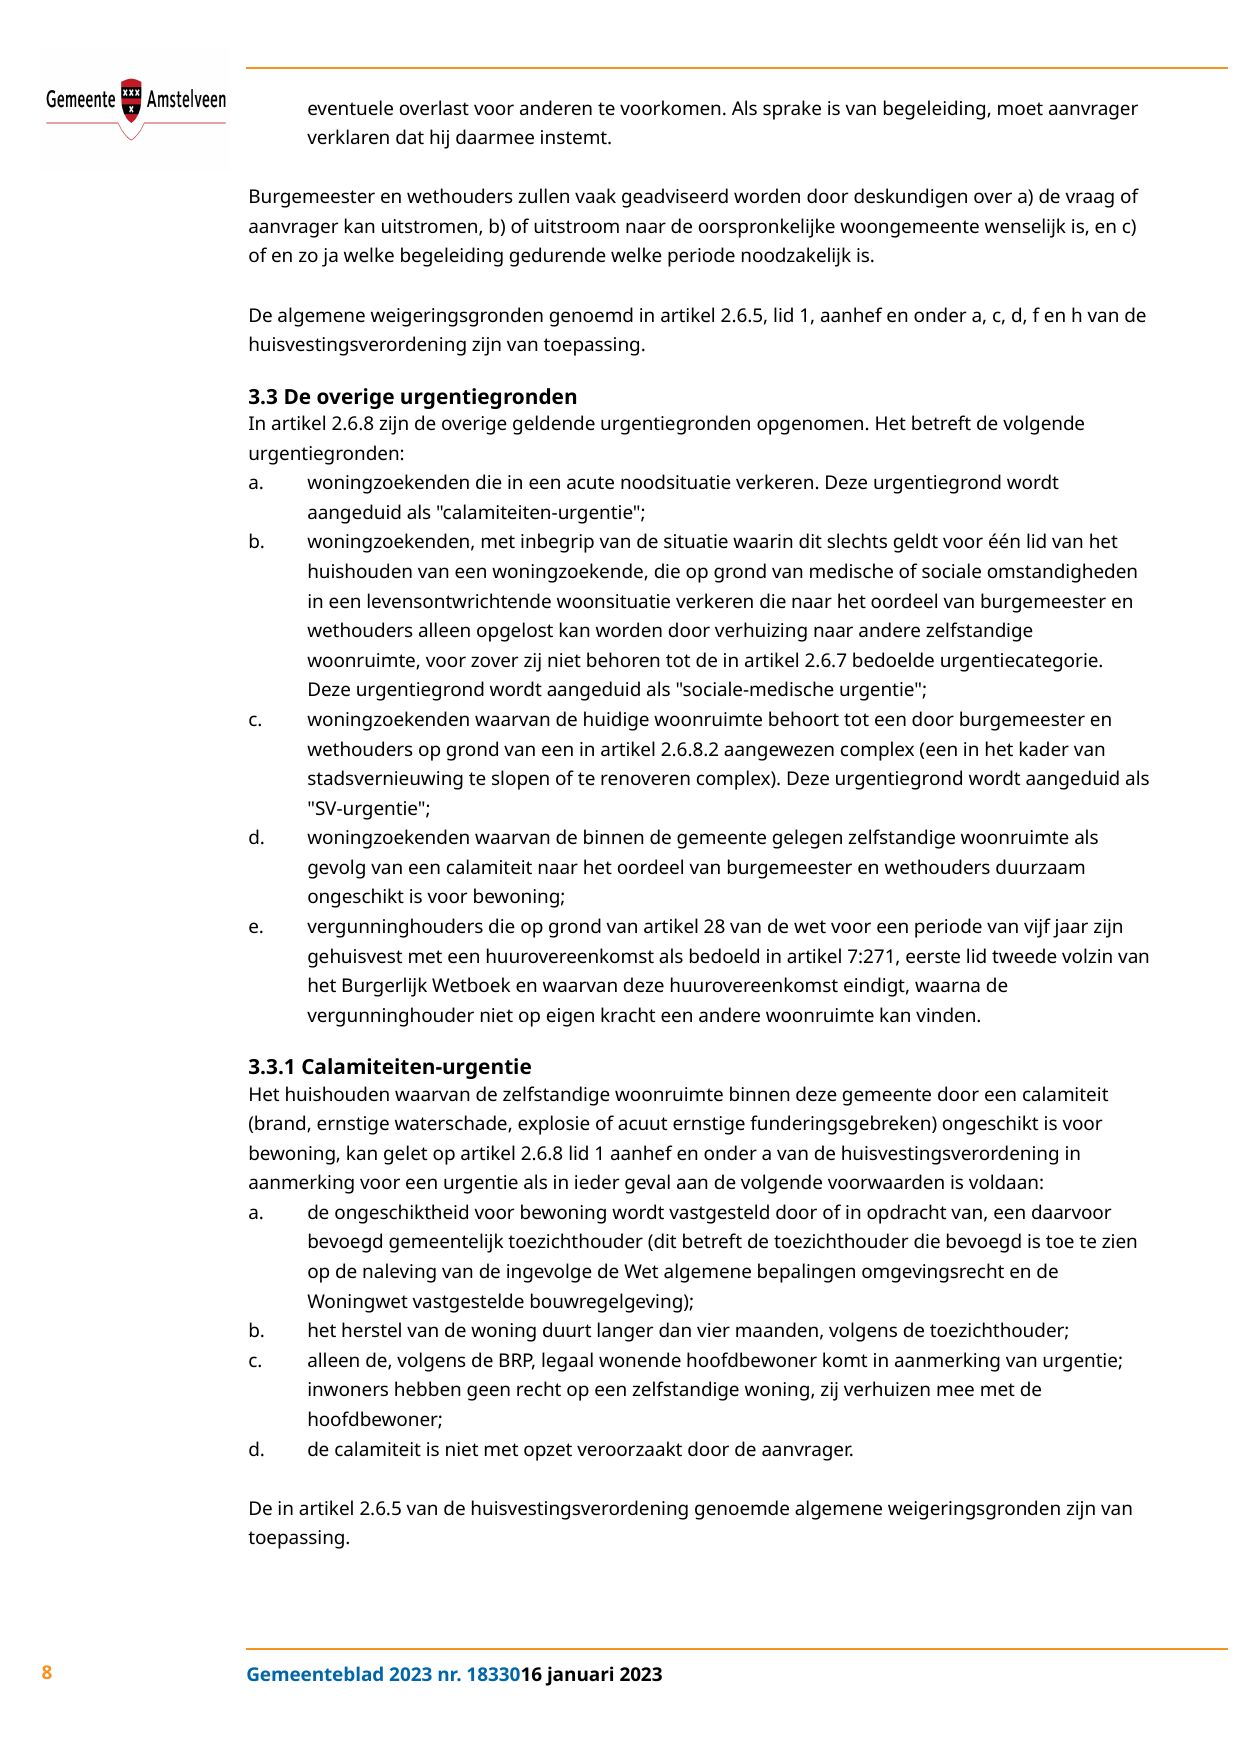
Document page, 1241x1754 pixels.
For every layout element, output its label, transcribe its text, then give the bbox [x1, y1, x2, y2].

text 3.3.1 Calamiteiten-urgentie [248, 1052, 1152, 1081]
list alleen de, volgens de BRP, legaal wonende hoofdbewoner komt in aanmerking van urgentie; inwoners hebben geen recht op een zelfstandige woning, zij verhuizen mee met de hoofdbewoner; [248, 1347, 1152, 1432]
list woningzoekenden waarvan de binnen de gemeente gelegen zelfstandige woonruimte als gevolg van een calamiteit naar het oordeel van burgemeester en wethouders duurzaam ongeschikt is voor bewoning; [248, 824, 1152, 909]
list de calamiteit is niet met opzet veroorzaakt door de aanvrager. [248, 1436, 1152, 1462]
text In artikel 2.6.8 zijn de overige geldende urgentiegronden opgenomen. Het betreft de volgende urgentiegronden: [248, 410, 1152, 466]
list woningzoekenden waarvan de huidige woonruimte behoort tot een door burgemeester en wethouders op grond van een in artikel 2.6.8.2 aangewezen complex (een in het kader van stadsvernieuwing te slopen of te renoveren complex). Deze urgentiegrond wordt aangeduid als "SV-urgentie"; [248, 706, 1152, 821]
list het herstel van de woning duurt langer dan vier maanden, volgens de toezichthouder; [248, 1317, 1152, 1343]
text Het huishouden waarvan de zelfstandige woonruimte binnen deze gemeente door een calamiteit (brand, ernstige waterschade, explosie of acuut ernstige funderingsgebreken) ongeschikt is voor bewoning, kan gelet op artikel 2.6.8 lid 1 aanhef en onder a van de huisvestingsverordening in aanmerking voor een urgentie als in ieder geval aan de volgende voorwaarden is voldaan: [248, 1081, 1152, 1195]
text Burgemeester en wethouders zullen vaak geadviseerd worden door deskundigen over a) de vraag of aanvrager kan uitstromen, b) of uitstroom naar de oorspronkelijke woongemeente wenselijk is, en c) of en zo ja welke begeleiding gedurende welke periode noodzakelijk is. [248, 183, 1152, 268]
text De algemene weigeringsgronden genoemd in artikel 2.6.5, lid 1, aanhef en onder a, c, d, f en h van de huisvestingsverordening zijn van toepassing. [248, 302, 1152, 357]
text 3.3 De overige urgentiegronden [248, 382, 1152, 410]
list de ongeschiktheid voor bewoning wordt vastgesteld door of in opdracht van, een daarvoor bevoegd gemeentelijk toezichthouder (dit betreft de toezichthouder die bevoegd is toe te zien op de naleving van de ingevolge de Wet algemene bepalingen omgevingsrecht en de Woningwet vastgestelde bouwregelgeving); [248, 1199, 1152, 1314]
picture [41, 47, 231, 172]
list eventuele overlast voor anderen te voorkomen. Als sprake is van begeleiding, moet aanvrager verklaren dat hij daarmee instemt. [248, 95, 1152, 150]
text De in artikel 2.6.5 van de huisvestingsverordening genoemde algemene weigeringsgronden zijn van toepassing. [248, 1495, 1152, 1550]
list woningzoekenden die in een acute noodsituatie verkeren. Deze urgentiegrond wordt aangeduid als "calamiteiten-urgentie"; [248, 469, 1152, 525]
list woningzoekenden, met inbegrip van de situatie waarin dit slechts geldt voor één lid van het huishouden van een woningzoekende, die op grond van medische of sociale omstandigheden in een levensontwrichtende woonsituatie verkeren die naar het oordeel van burgemeester en wethouders alleen opgelost kan worden door verhuizing naar andere zelfstandige woonruimte, voor zover zij niet behoren tot de in artikel 2.6.7 bedoelde urgentiecategorie. Deze urgentiegrond wordt aangeduid als "sociale-medische urgentie"; [248, 529, 1152, 702]
list vergunninghouders die op grond van artikel 28 van de wet voor een periode van vijf jaar zijn gehuisvest met een huurovereenkomst als bedoeld in artikel 7:271, eerste lid tweede volzin van het Burgerlijk Wetboek en waarvan deze huurovereenkomst eindigt, waarna de vergunninghouder niet op eigen kracht een andere woonruimte kan vinden. [248, 913, 1152, 1028]
